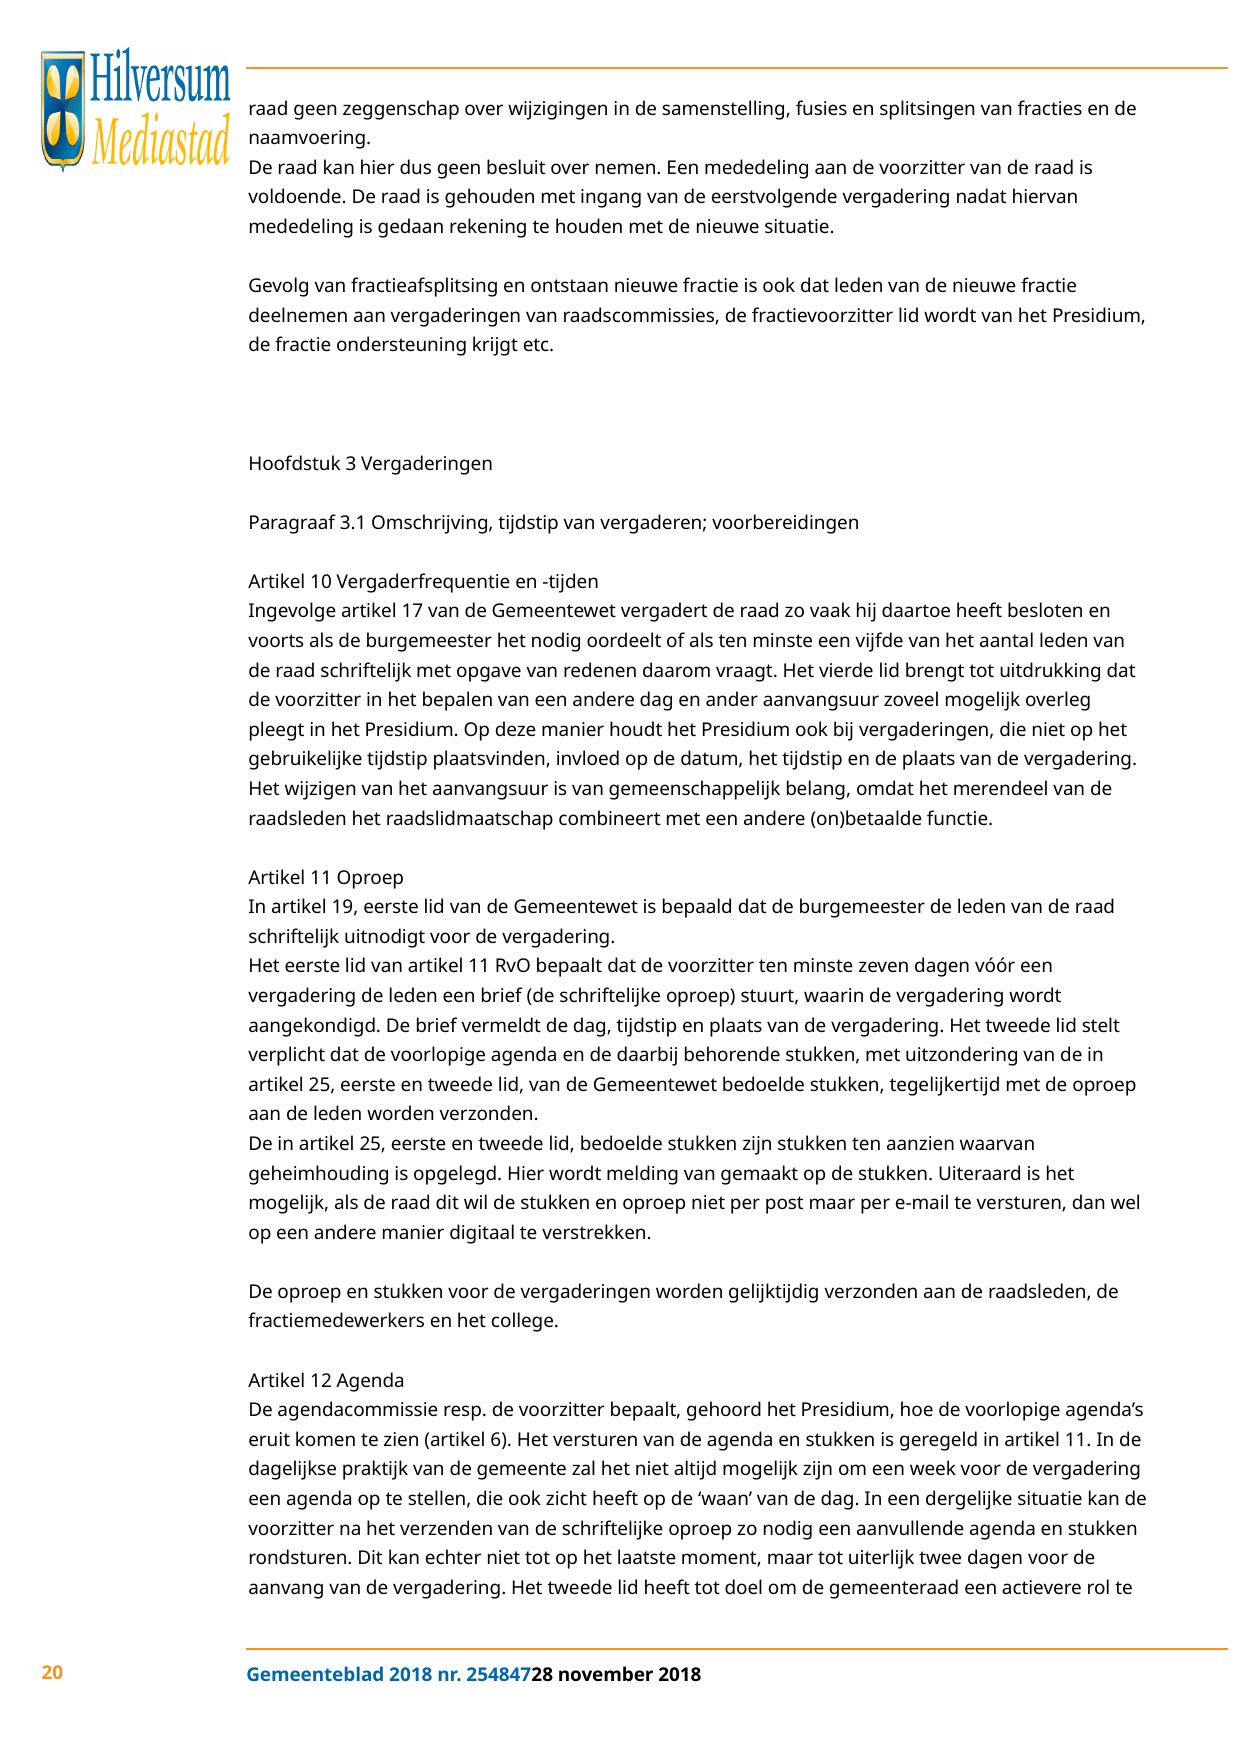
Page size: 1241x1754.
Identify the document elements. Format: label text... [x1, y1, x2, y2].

text De agendacommissie resp. de voorzitter bepaalt, gehoord het Presidium, hoe de voorlopige agenda’s eruit komen te zien (artikel 6). Het versturen van de agenda en stukken is geregeld in artikel 11. In de dagelijkse praktijk van de gemeente zal het niet altijd mogelijk zijn om een week voor de vergadering een agenda op te stellen, die ook zicht heeft op de ‘waan’ van de dag. In een dergelijke situatie kan de voorzitter na het verzenden van de schriftelijke oproep zo nodig een aanvullende agenda en stukken rondsturen. Dit kan echter niet tot op het laatste moment, maar tot uiterlijk twee dagen voor de aanvang van de vergadering. Het tweede lid heeft tot doel om de gemeenteraad een actievere rol te [248, 1396, 1152, 1600]
text De in artikel 25, eerste en tweede lid, bedoelde stukken zijn stukken ten aanzien waarvan geheimhouding is opgelegd. Hier wordt melding van gemaakt op de stukken. Uiteraard is het mogelijk, als de raad dit wil de stukken en oproep niet per post maar per e-mail te versturen, dan wel op een andere manier digitaal te verstrekken. [248, 1130, 1152, 1245]
text Het eerste lid van artikel 11 RvO bepaalt dat de voorzitter ten minste zeven dagen vóór een vergadering de leden een brief (de schriftelijke oproep) stuurt, waarin de vergadering wordt aangekondigd. De brief vermeldt de dag, tijdstip en plaats van de vergadering. Het tweede lid stelt verplicht dat de voorlopige agenda en de daarbij behorende stukken, met uitzondering van de in artikel 25, eerste en tweede lid, van de Gemeentewet bedoelde stukken, tegelijkertijd met de oproep aan de leden worden verzonden. [248, 953, 1152, 1126]
text Gevolg van fractieafsplitsing en ontstaan nieuwe fractie is ook dat leden van de nieuwe fractie deelnemen aan vergaderingen van raadscommissies, de fractievoorzitter lid wordt van het Presidium, de fractie ondersteuning krijgt etc. [248, 272, 1152, 357]
text Hoofdstuk 3 Vergaderingen [248, 450, 1152, 476]
text raad geen zeggenschap over wijzigingen in de samenstelling, fusies en splitsingen van fracties en de naamvoering. [248, 95, 1152, 150]
text Ingevolge artikel 17 van de Gemeentewet vergadert de raad zo vaak hij daartoe heeft besloten en voorts als de burgemeester het nodig oordeelt of als ten minste een vijfde van het aantal leden van de raad schriftelijk met opgave van redenen daarom vraagt. Het vierde lid brengt tot uitdrukking dat de voorzitter in het bepalen van een andere dag en ander aanvangsuur zoveel mogelijk overleg pleegt in het Presidium. Op deze manier houdt het Presidium ook bij vergaderingen, die niet op het gebruikelijke tijdstip plaatsvinden, invloed op de datum, het tijdstip en de plaats van de vergadering. Het wijzigen van het aanvangsuur is van gemeenschappelijk belang, omdat het merendeel van de raadsleden het raadslidmaatschap combineert met een andere (on)betaalde functie. [248, 598, 1152, 831]
picture [41, 47, 231, 172]
text Artikel 11 Oproep [248, 864, 1152, 890]
text Paragraaf 3.1 Omschrijving, tijdstip van vergaderen; voorbereidingen [248, 509, 1152, 535]
text Artikel 10 Vergaderfrequentie en -tijden [248, 568, 1152, 594]
text In artikel 19, eerste lid van de Gemeentewet is bepaald dat de burgemeester de leden van de raad schriftelijk uitnodigt voor de vergadering. [248, 893, 1152, 949]
text Artikel 12 Agenda [248, 1367, 1152, 1393]
text De oproep en stukken voor de vergaderingen worden gelijktijdig verzonden aan de raadsleden, de fractiemedewerkers en het college. [248, 1278, 1152, 1333]
text De raad kan hier dus geen besluit over nemen. Een mededeling aan de voorzitter van de raad is voldoende. De raad is gehouden met ingang van de eerstvolgende vergadering nadat hiervan mededeling is gedaan rekening te houden met de nieuwe situatie. [248, 154, 1152, 239]
